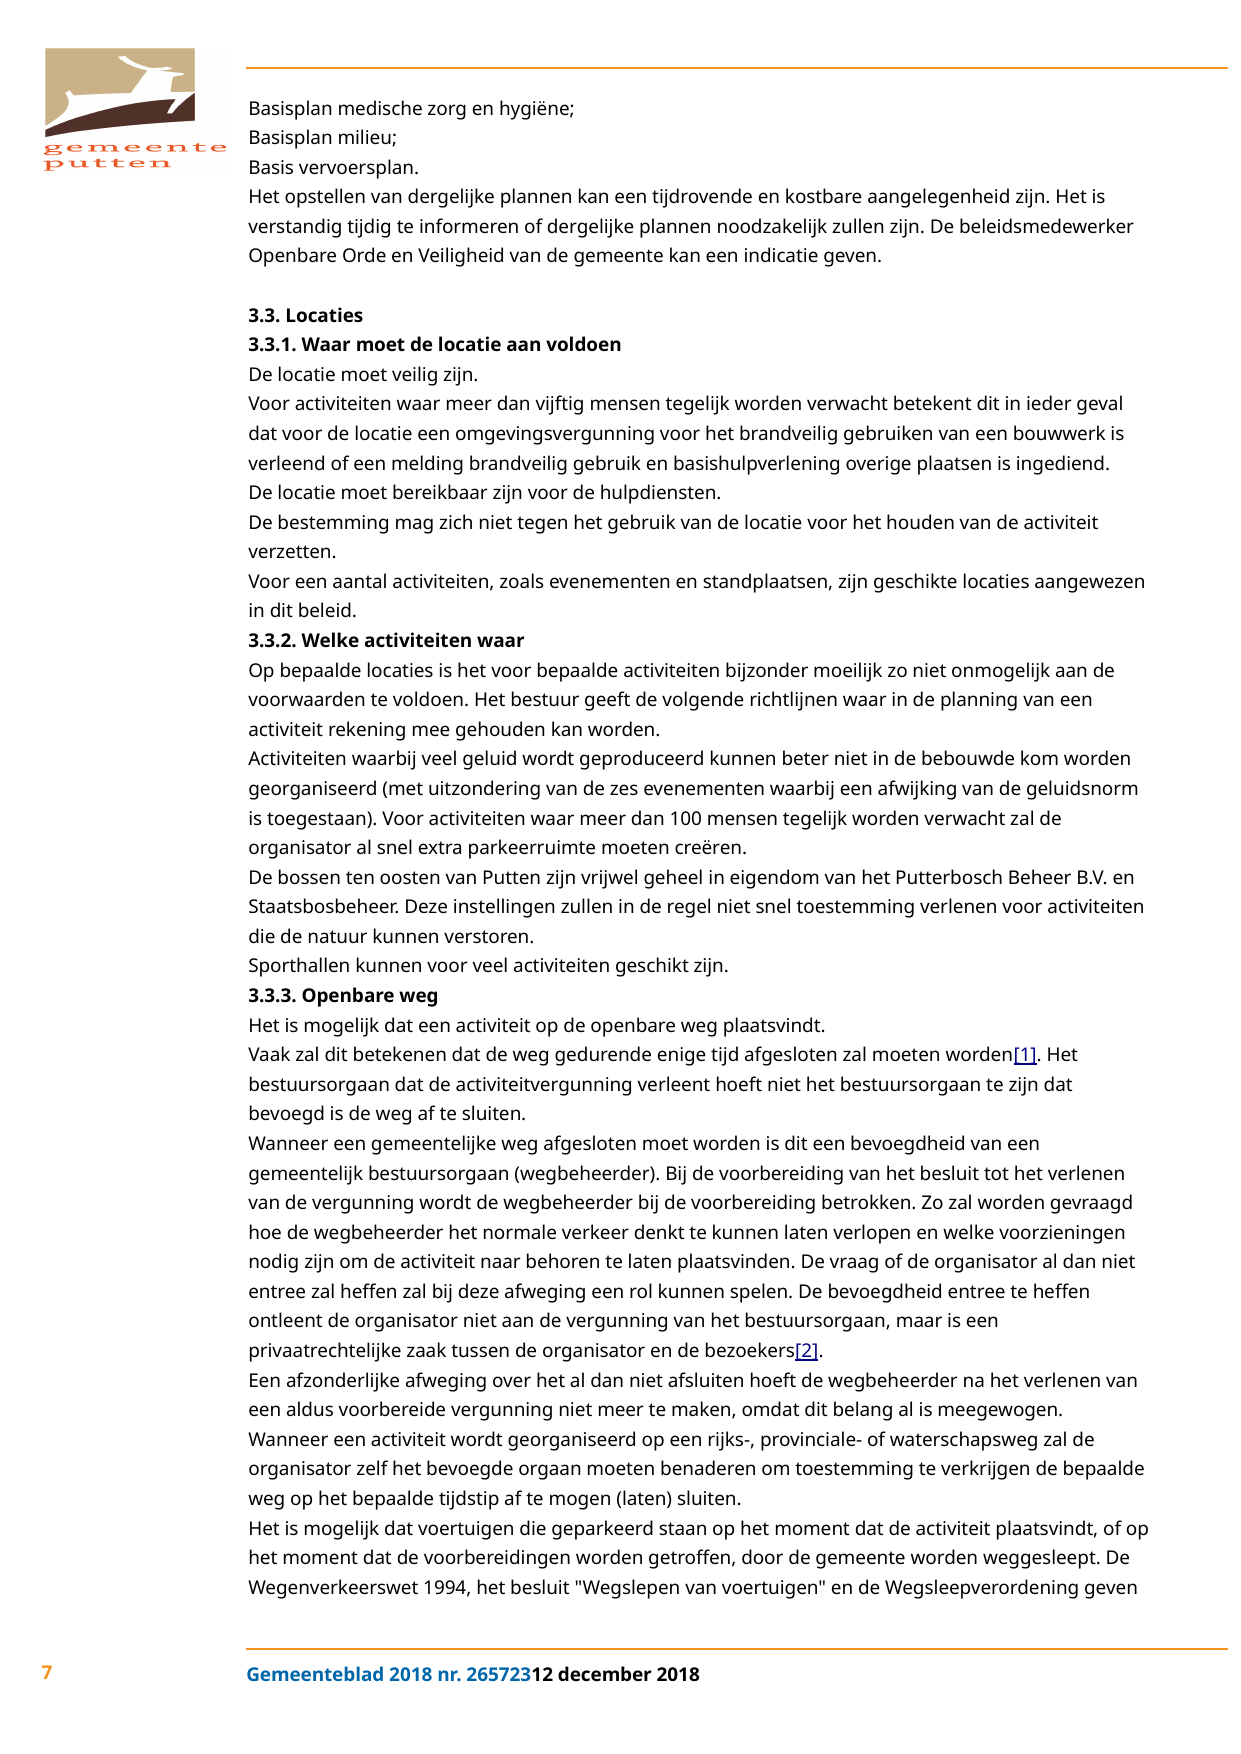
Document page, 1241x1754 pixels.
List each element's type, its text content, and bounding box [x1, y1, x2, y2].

text Op bepaalde locaties is het voor bepaalde activiteiten bijzonder moeilijk zo niet onmogelijk aan de voorwaarden te voldoen. Het bestuur geeft de volgende richtlijnen waar in de planning van een activiteit rekening mee gehouden kan worden. [248, 657, 1152, 742]
text De bestemming mag zich niet tegen het gebruik van de locatie voor het houden van de activiteit verzetten. [248, 509, 1152, 564]
text Activiteiten waarbij veel geluid wordt geproduceerd kunnen beter niet in de bebouwde kom worden georganiseerd (met uitzondering van de zes evenementen waarbij een afwijking van de geluidsnorm is toegestaan). Voor activiteiten waar meer dan 100 mensen tegelijk worden verwacht zal de organisator al snel extra parkeerruimte moeten creëren. [248, 746, 1152, 860]
text De locatie moet bereikbaar zijn voor de hulpdiensten. [248, 479, 1152, 505]
text Basisplan medische zorg en hygiëne; [248, 95, 1152, 121]
text organisator zelf het bevoegde orgaan moeten benaderen om toestemming te verkrijgen de bepaalde weg op het bepaalde tijdstip af te mogen (laten) sluiten. [248, 1456, 1152, 1511]
text Basis vervoersplan. [248, 154, 1152, 180]
text Voor activiteiten waar meer dan vijftig mensen tegelijk worden verwacht betekent dit in ieder geval dat voor de locatie een omgevingsvergunning voor het brandveilig gebruiken van een bouwwerk is verleend of een melding brandveilig gebruik en basishulpverlening overige plaatsen is ingediend. [248, 391, 1152, 476]
text De locatie moet veilig zijn. [248, 361, 1152, 387]
text Vaak zal dit betekenen dat de weg gedurende enige tijd afgesloten zal moeten worden[1]. Het bestuursorgaan dat de activiteitvergunning verleent hoeft niet het bestuursorgaan te zijn dat bevoegd is de weg af te sluiten. [248, 1041, 1152, 1126]
text 3.3.1. Waar moet de locatie aan voldoen [248, 331, 1152, 357]
text 3.3. Locaties [248, 302, 1152, 328]
picture [41, 47, 231, 172]
text 3.3.3. Openbare weg [248, 982, 1152, 1008]
text Wanneer een gemeentelijke weg afgesloten moet worden is dit een bevoegdheid van een gemeentelijk bestuursorgaan (wegbeheerder). Bij de voorbereiding van het besluit tot het verlenen van de vergunning wordt de wegbeheerder bij de voorbereiding betrokken. Zo zal worden gevraagd hoe de wegbeheerder het normale verkeer denkt te kunnen laten verlopen en welke voorzieningen nodig zijn om de activiteit naar behoren te laten plaatsvinden. De vraag of de organisator al dan niet entree zal heffen zal bij deze afweging een rol kunnen spelen. De bevoegdheid entree te heffen ontleent de organisator niet aan de vergunning van het bestuursorgaan, maar is een privaatrechtelijke zaak tussen de organisator en de bezoekers[2]. [248, 1130, 1152, 1363]
text Het is mogelijk dat een activiteit op de openbare weg plaatsvindt. [248, 1012, 1152, 1038]
text Wanneer een activiteit wordt georganiseerd op een rijks-, provinciale- of waterschapsweg zal de [248, 1426, 1152, 1452]
text 3.3.2. Welke activiteiten waar [248, 627, 1152, 653]
text Sporthallen kunnen voor veel activiteiten geschikt zijn. [248, 953, 1152, 978]
text Het opstellen van dergelijke plannen kan een tijdrovende en kostbare aangelegenheid zijn. Het is verstandig tijdig te informeren of dergelijke plannen noodzakelijk zullen zijn. De beleidsmedewerker Openbare Orde en Veiligheid van de gemeente kan een indicatie geven. [248, 183, 1152, 268]
text De bossen ten oosten van Putten zijn vrijwel geheel in eigendom van het Putterbosch Beheer B.V. en Staatsbosbeheer. Deze instellingen zullen in de regel niet snel toestemming verlenen voor activiteiten die de natuur kunnen verstoren. [248, 864, 1152, 949]
text Het is mogelijk dat voertuigen die geparkeerd staan op het moment dat de activiteit plaatsvindt, of op het moment dat de voorbereidingen worden getroffen, door de gemeente worden weggesleept. De Wegenverkeerswet 1994, het besluit "Wegslepen van voertuigen" en de Wegsleepverordening geven [248, 1515, 1152, 1600]
text Voor een aantal activiteiten, zoals evenementen en standplaatsen, zijn geschikte locaties aangewezen in dit beleid. [248, 568, 1152, 623]
text Een afzonderlijke afweging over het al dan niet afsluiten hoeft de wegbeheerder na het verlenen van een aldus voorbereide vergunning niet meer te maken, omdat dit belang al is meegewogen. [248, 1367, 1152, 1422]
text Basisplan milieu; [248, 124, 1152, 150]
